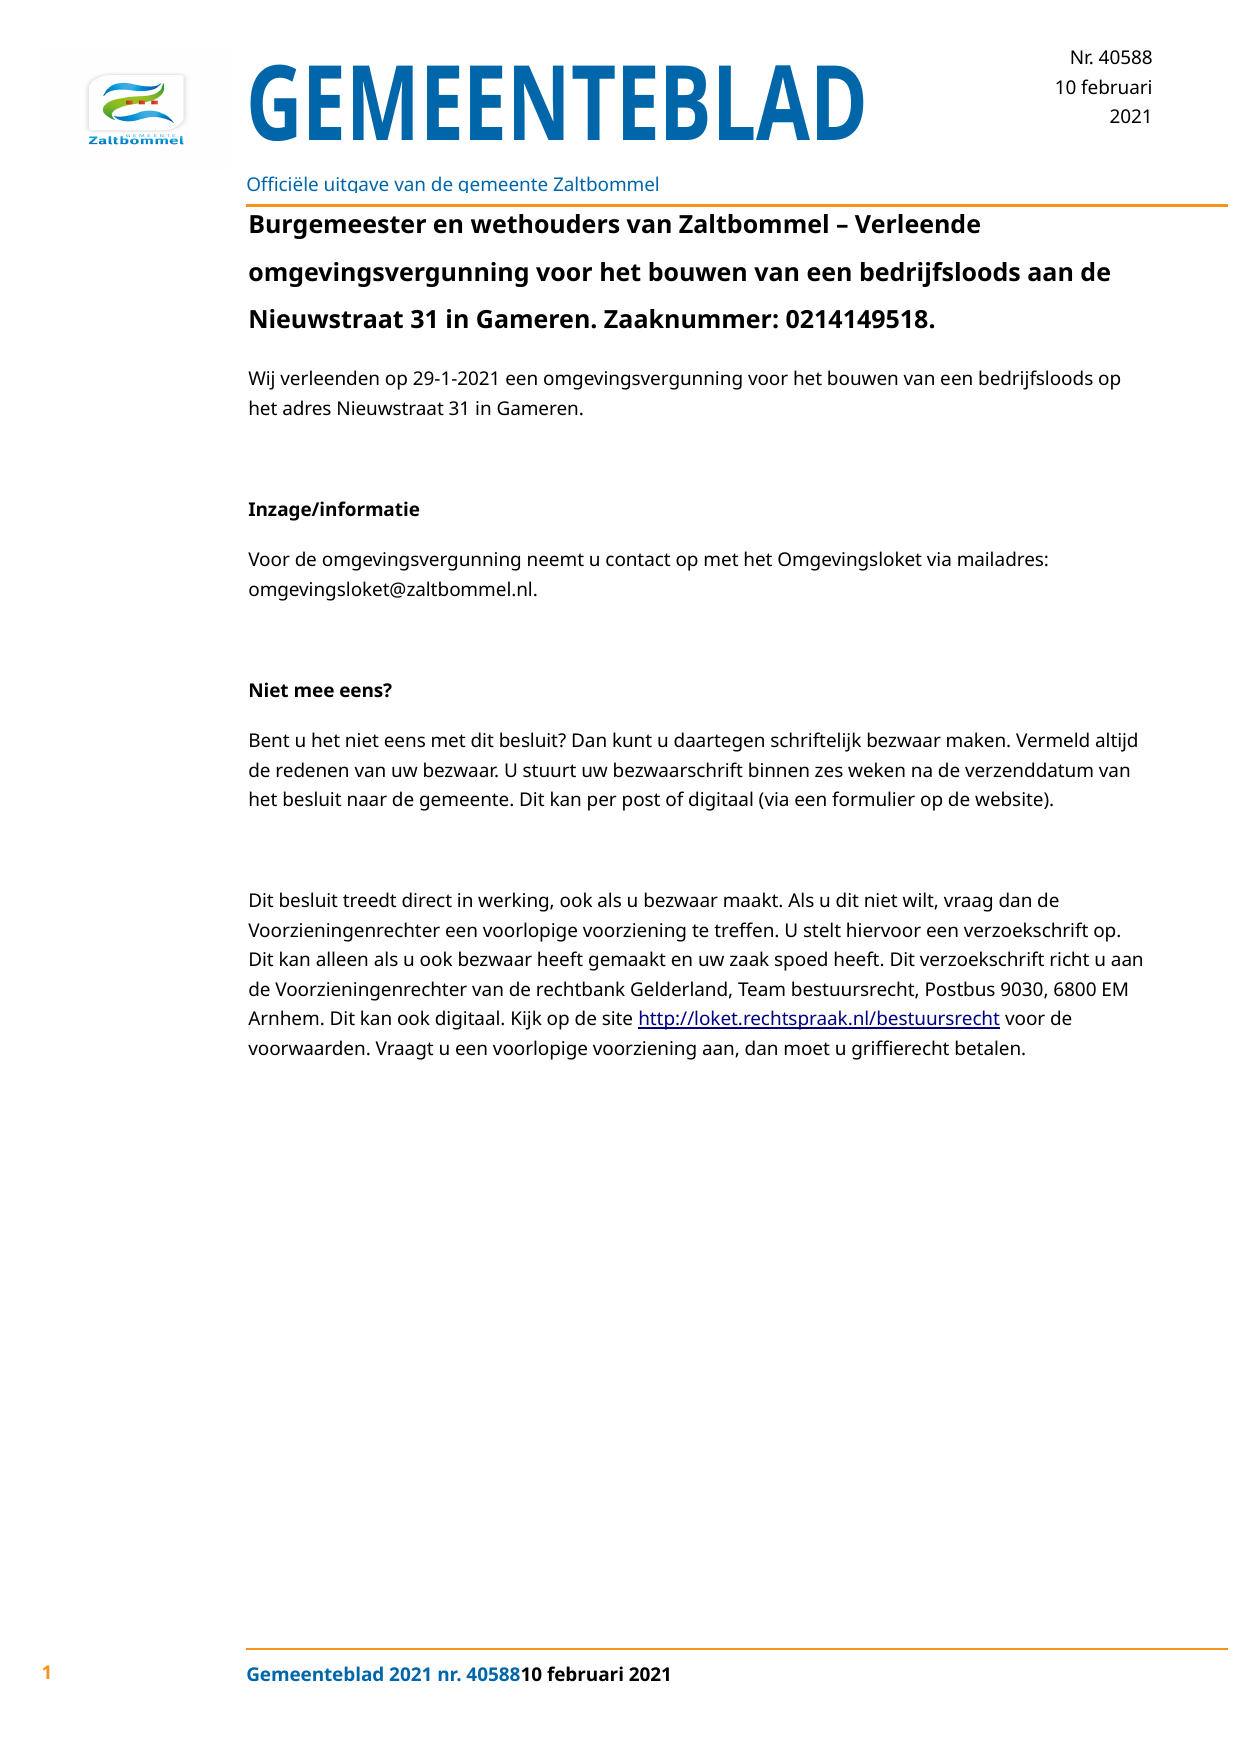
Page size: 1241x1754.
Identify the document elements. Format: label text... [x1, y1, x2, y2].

text Dit besluit treedt direct in werking, ook als u bezwaar maakt. Als u dit niet wilt, vraag dan de Voorzieningenrechter een voorlopige voorziening te treffen. U stelt hiervoor een verzoekschrift op. Dit kan alleen als u ook bezwaar heeft gemaakt en uw zaak spoed heeft. Dit verzoekschrift richt u aan de Voorzieningenrechter van de rechtbank Gelderland, Team bestuursrecht, Postbus 9030, 6800 EM Arnhem. Dit kan ook digitaal. Kijk op de site http://loket.rechtspraak.nl/bestuursrecht voor de voorwaarden. Vraagt u een voorlopige voorziening aan, dan moet u griffierecht betalen. [248, 887, 1152, 1061]
text Wij verleenden op 29-1-2021 een omgevingsvergunning voor het bouwen van een bedrijfsloods op het adres Nieuwstraat 31 in Gameren. [248, 366, 1152, 421]
text Bent u het niet eens met dit besluit? Dan kunt u daartegen schriftelijk bezwaar maken. Vermeld altijd de redenen van uw bezwaar. U stuurt uw bezwaarschrift binnen zes weken na de verzenddatum van het besluit naar de gemeente. Dit kan per post of digitaal (via een formulier op de website). [248, 727, 1152, 812]
text Burgemeester en wethouders van Zaltbommel – Verleende omgevingsvergunning voor het bouwen van een bedrijfsloods aan de Nieuwstraat 31 in Gameren. Zaaknummer: 0214149518. [248, 207, 1152, 336]
picture [41, 47, 231, 172]
text Voor de omgevingsvergunning neemt u contact op met het Omgevingsloket via mailadres: omgevingsloket@zaltbommel.nl. [248, 546, 1152, 602]
text Inzage/informatie [248, 496, 1152, 522]
text Niet mee eens? [248, 677, 1152, 702]
